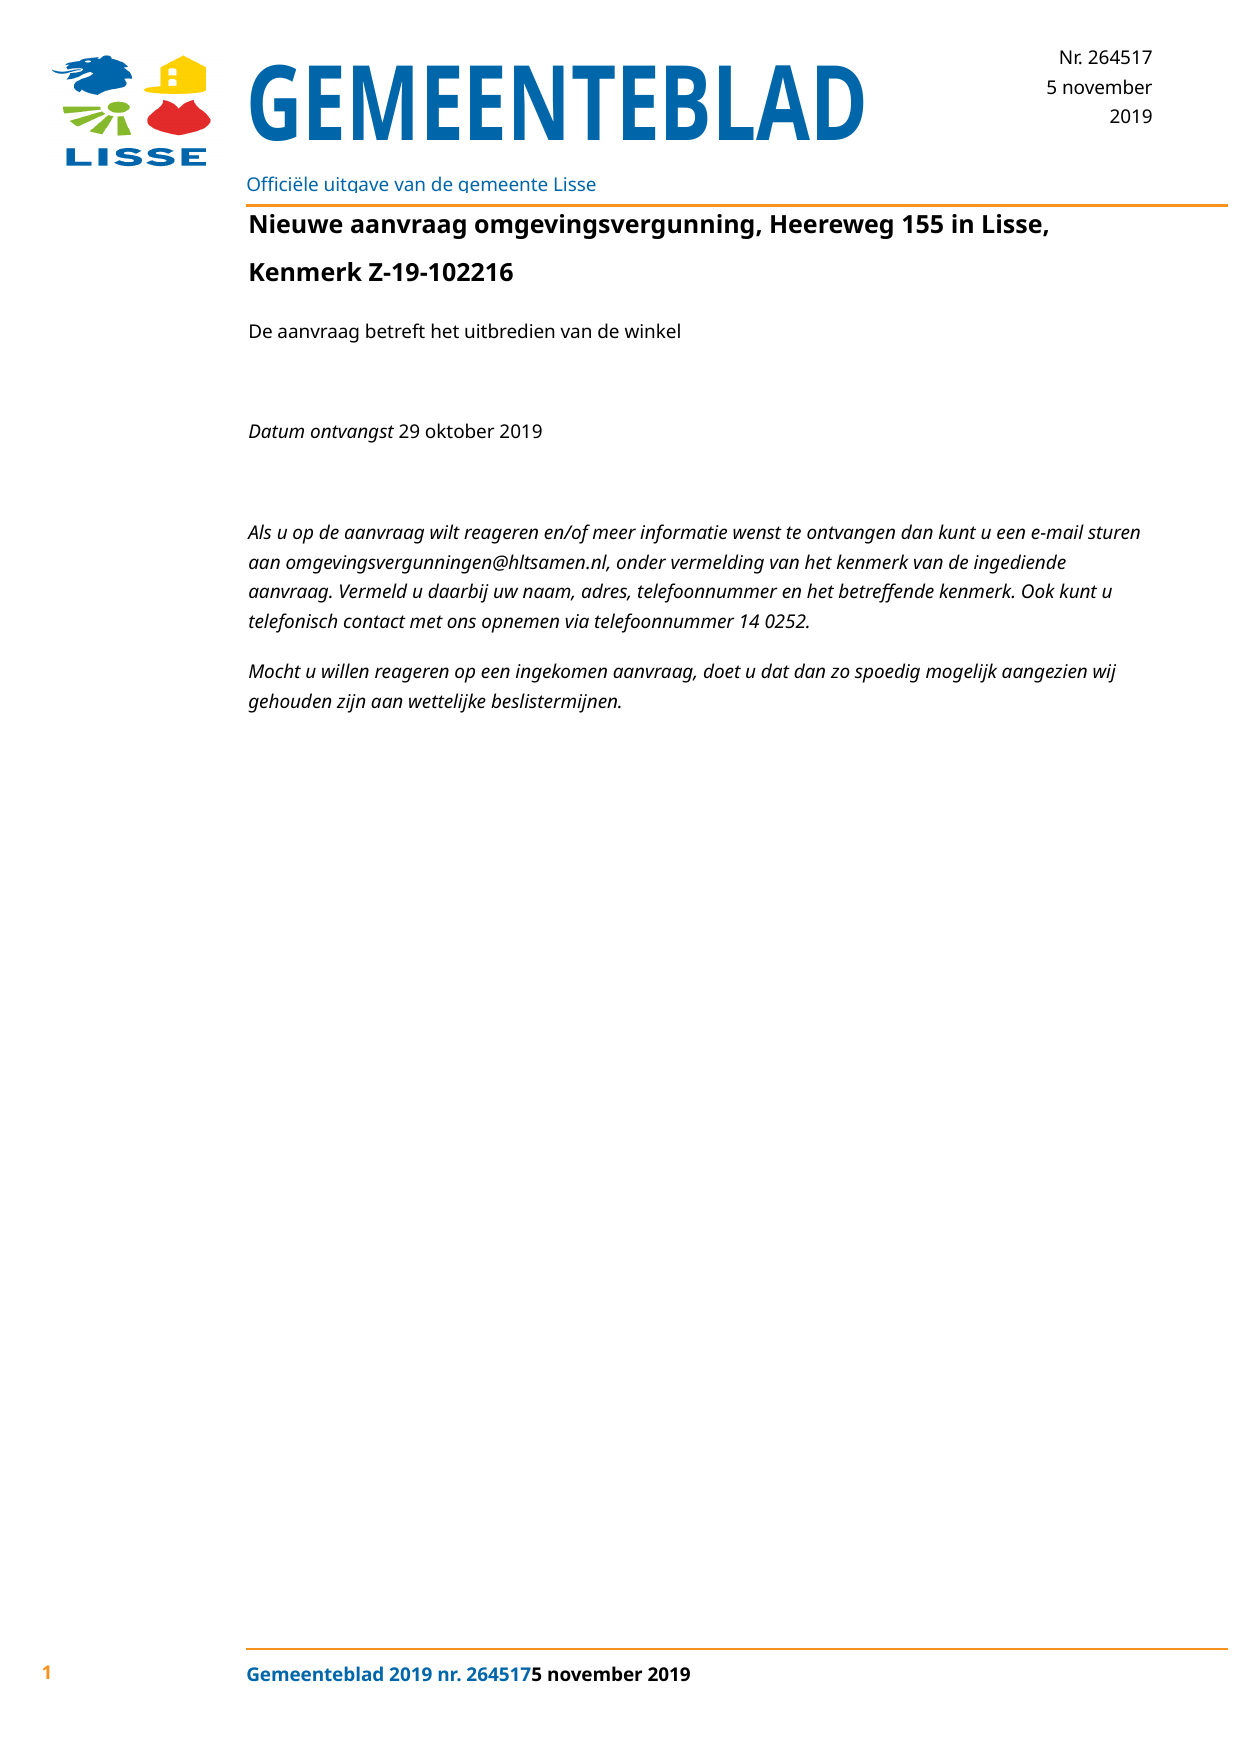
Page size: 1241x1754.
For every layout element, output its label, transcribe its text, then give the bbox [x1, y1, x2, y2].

text Mocht u willen reageren op een ingekomen aanvraag, doet u dat dan zo spoedig mogelijk aangezien wij gehouden zijn aan wettelijke beslistermijnen. [248, 659, 1152, 714]
text De aanvraag betreft het uitbredien van de winkel [248, 318, 1152, 344]
text Datum ontvangst 29 oktober 2019 [248, 419, 1152, 444]
text Als u op de aanvraag wilt reageren en/of meer informatie wenst te ontvangen dan kunt u een e-mail sturen aan omgevingsvergunningen@hltsamen.nl, onder vermelding van het kenmerk van de ingediende aanvraag. Vermeld u daarbij uw naam, adres, telefoonnummer en het betreffende kenmerk. Ook kunt u telefonisch contact met ons opnemen via telefoonnummer 14 0252. [248, 519, 1152, 634]
text Nieuwe aanvraag omgevingsvergunning, Heereweg 155 in Lisse, Kenmerk Z-19-102216 [248, 207, 1152, 288]
picture [41, 47, 231, 172]
